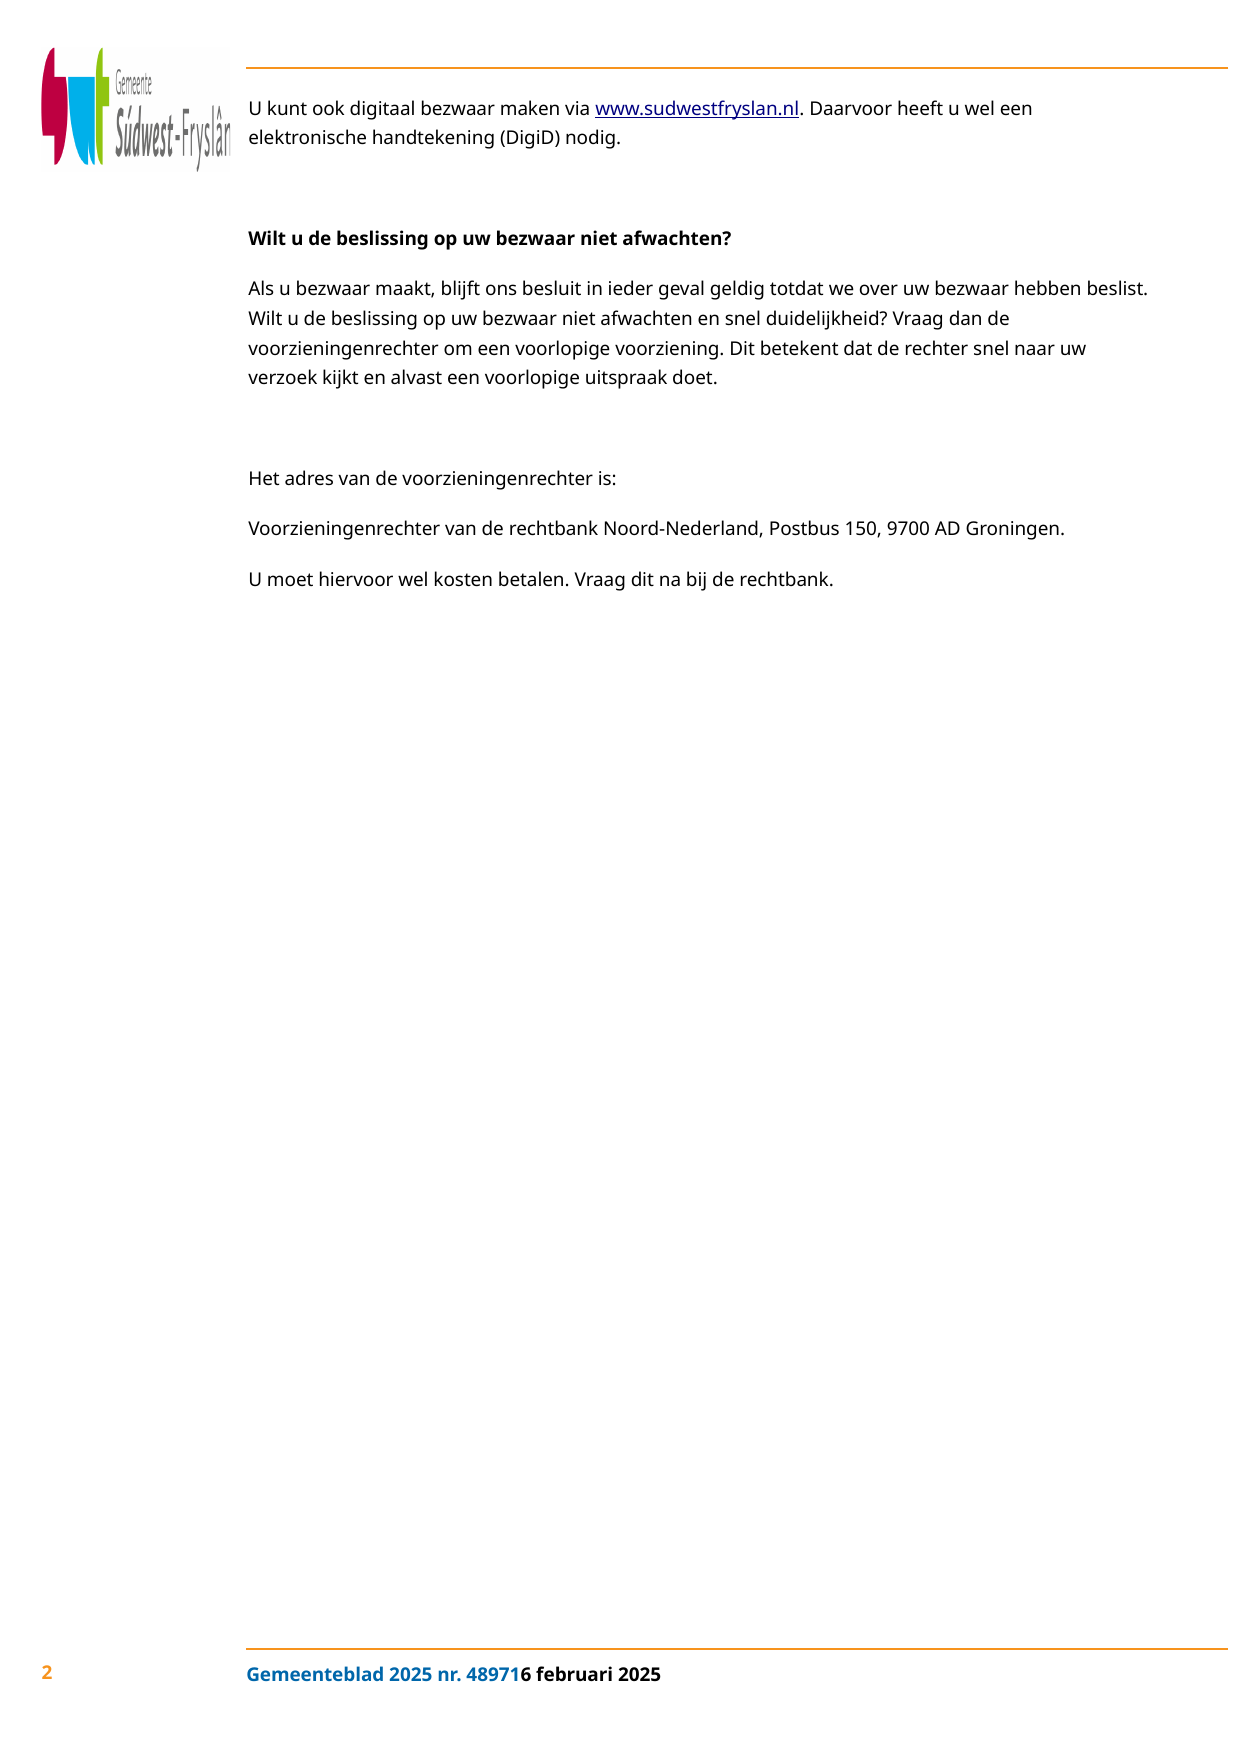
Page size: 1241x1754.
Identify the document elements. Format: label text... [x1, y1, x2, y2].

text Voorzieningenrechter van de rechtbank Noord-Nederland, Postbus 150, 9700 AD Groningen. [248, 516, 1152, 541]
picture [41, 47, 231, 172]
text U moet hiervoor wel kosten betalen. Vraag dit na bij de rechtbank. [248, 566, 1152, 592]
text Het adres van de voorzieningenrechter is: [248, 465, 1152, 491]
text Wilt u de beslissing op uw bezwaar niet afwachten? [248, 225, 1152, 251]
text Als u bezwaar maakt, blijft ons besluit in ieder geval geldig totdat we over uw bezwaar hebben beslist. Wilt u de beslissing op uw bezwaar niet afwachten en snel duidelijkheid? Vraag dan de voorzieningenrechter om een voorlopige voorziening. Dit betekent dat de rechter snel naar uw verzoek kijkt en alvast een voorlopige uitspraak doet. [248, 276, 1152, 390]
text U kunt ook digitaal bezwaar maken via www.sudwestfryslan.nl. Daarvoor heeft u wel een elektronische handtekening (DigiD) nodig. [248, 95, 1152, 150]
